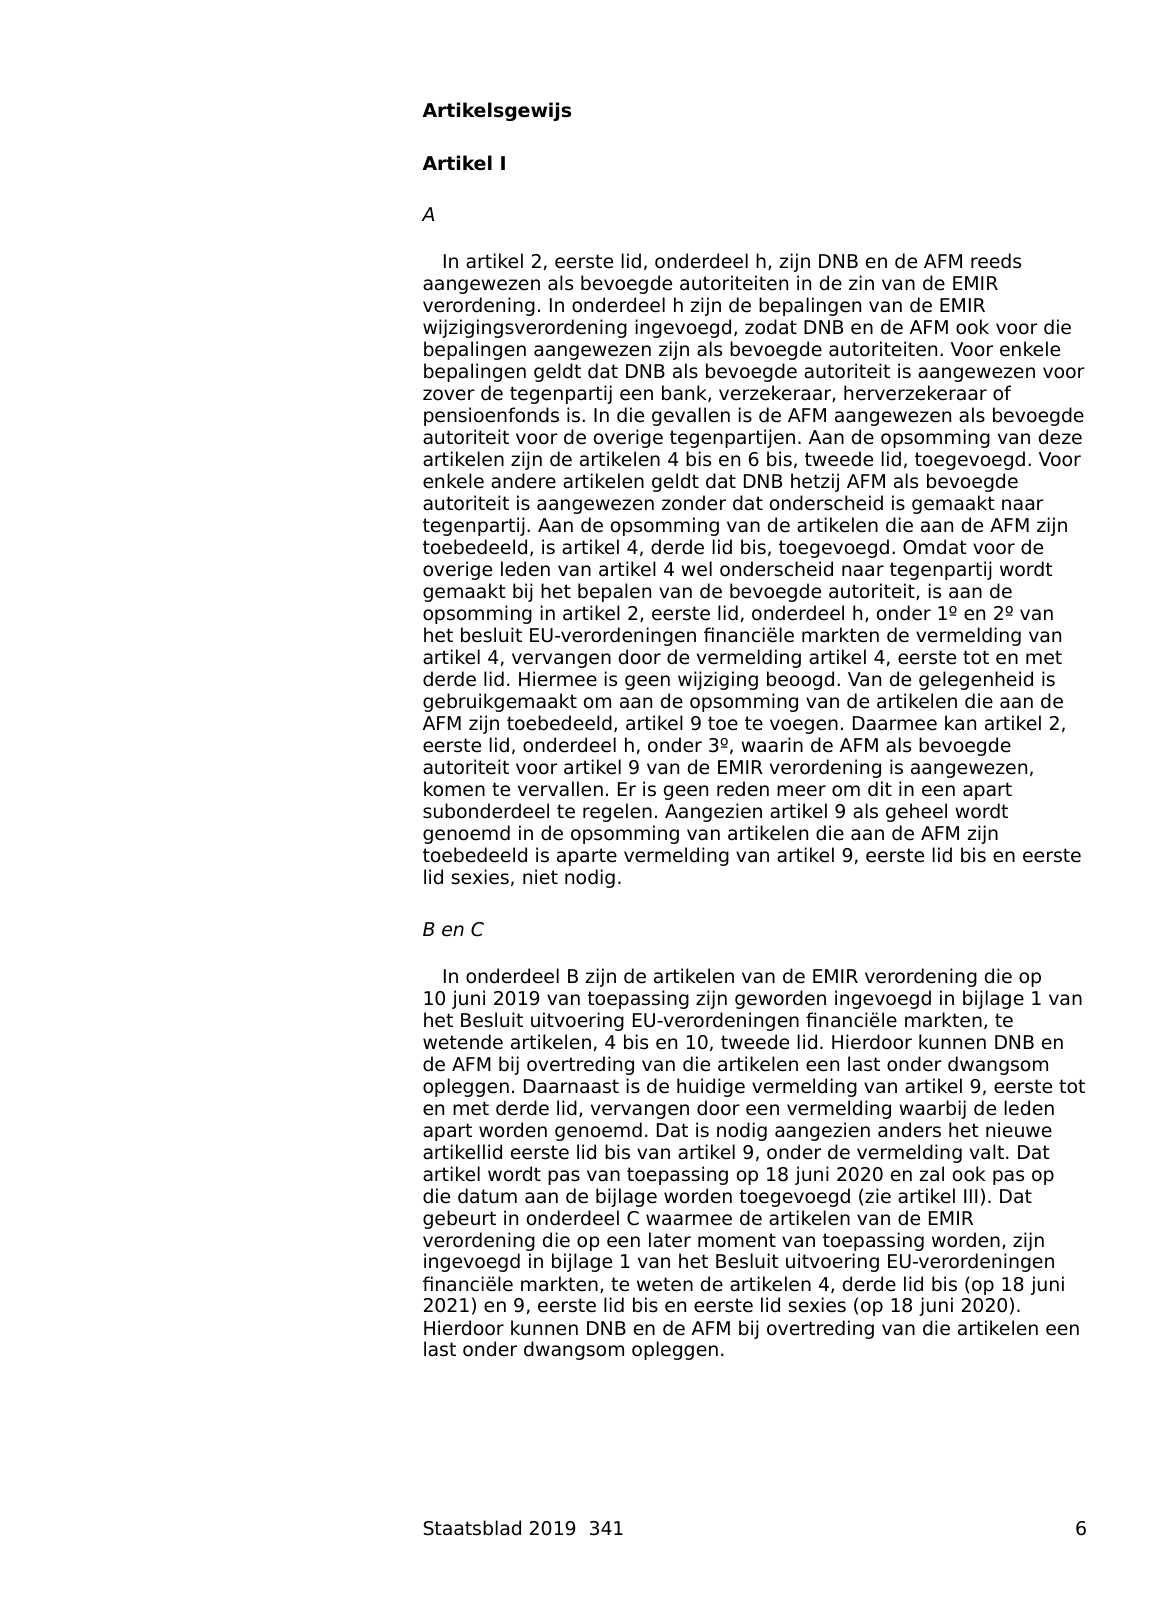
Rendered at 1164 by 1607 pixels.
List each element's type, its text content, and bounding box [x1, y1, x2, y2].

subtitle Artikelsgewijs [422, 100, 1087, 122]
subtitle Artikel I [422, 152, 1087, 174]
text In onderdeel B zijn de artikelen van de EMIR verordening die op 10 juni 2019 van toepassing zijn geworden ingevoegd in bijlage 1 van het Besluit uitvoering EU-verordeningen financiële markten, te wetende artikelen, 4 bis en 10, tweede lid. Hierdoor kunnen DNB en de AFM bij overtreding van die artikelen een last onder dwangsom opleggen. Daarnaast is de huidige vermelding van artikel 9, eerste tot en met derde lid, vervangen door een vermelding waarbij de leden apart worden genoemd. Dat is nodig aangezien anders het nieuwe artikellid eerste lid bis van artikel 9, onder de vermelding valt. Dat artikel wordt pas van toepassing op 18 juni 2020 en zal ook pas op die datum aan de bijlage worden toegevoegd (zie artikel III). Dat gebeurt in onderdeel C waarmee de artikelen van de EMIR verordening die op een later moment van toepassing worden, zijn ingevoegd in bijlage 1 van het Besluit uitvoering EU-verordeningen financiële markten, te weten de artikelen 4, derde lid bis (op 18 juni 2021) en 9, eerste lid bis en eerste lid sexies (op 18 juni 2020). Hierdoor kunnen DNB en de AFM bij overtreding van die artikelen een last onder dwangsom opleggen. [422, 966, 1087, 1361]
subtitle A [422, 204, 1087, 226]
text In artikel 2, eerste lid, onderdeel h, zijn DNB en de AFM reeds aangewezen als bevoegde autoriteiten in de zin van de EMIR verordening. In onderdeel h zijn de bepalingen van de EMIR wijzigingsverordening ingevoegd, zodat DNB en de AFM ook voor die bepalingen aangewezen zijn als bevoegde autoriteiten. Voor enkele bepalingen geldt dat DNB als bevoegde autoriteit is aangewezen voor zover de tegenpartij een bank, verzekeraar, herverzekeraar of pensioenfonds is. In die gevallen is de AFM aangewezen als bevoegde autoriteit voor de overige tegenpartijen. Aan de opsomming van deze artikelen zijn de artikelen 4 bis en 6 bis, tweede lid, toegevoegd. Voor enkele andere artikelen geldt dat DNB hetzij AFM als bevoegde autoriteit is aangewezen zonder dat onderscheid is gemaakt naar tegenpartij. Aan de opsomming van de artikelen die aan de AFM zijn toebedeeld, is artikel 4, derde lid bis, toegevoegd. Omdat voor de overige leden van artikel 4 wel onderscheid naar tegenpartij wordt gemaakt bij het bepalen van de bevoegde autoriteit, is aan de opsomming in artikel 2, eerste lid, onderdeel h, onder 1º en 2º van het besluit EU-verordeningen financiële markten de vermelding van artikel 4, vervangen door de vermelding artikel 4, eerste tot en met derde lid. Hiermee is geen wijziging beoogd. Van de gelegenheid is gebruikgemaakt om aan de opsomming van de artikelen die aan de AFM zijn toebedeeld, artikel 9 toe te voegen. Daarmee kan artikel 2, eerste lid, onderdeel h, onder 3º, waarin de AFM als bevoegde autoriteit voor artikel 9 van de EMIR verordening is aangewezen, komen te vervallen. Er is geen reden meer om dit in een apart subonderdeel te regelen. Aangezien artikel 9 als geheel wordt genoemd in de opsomming van artikelen die aan de AFM zijn toebedeeld is aparte vermelding van artikel 9, eerste lid bis en eerste lid sexies, niet nodig. [422, 251, 1087, 889]
subtitle B en C [422, 919, 1087, 941]
